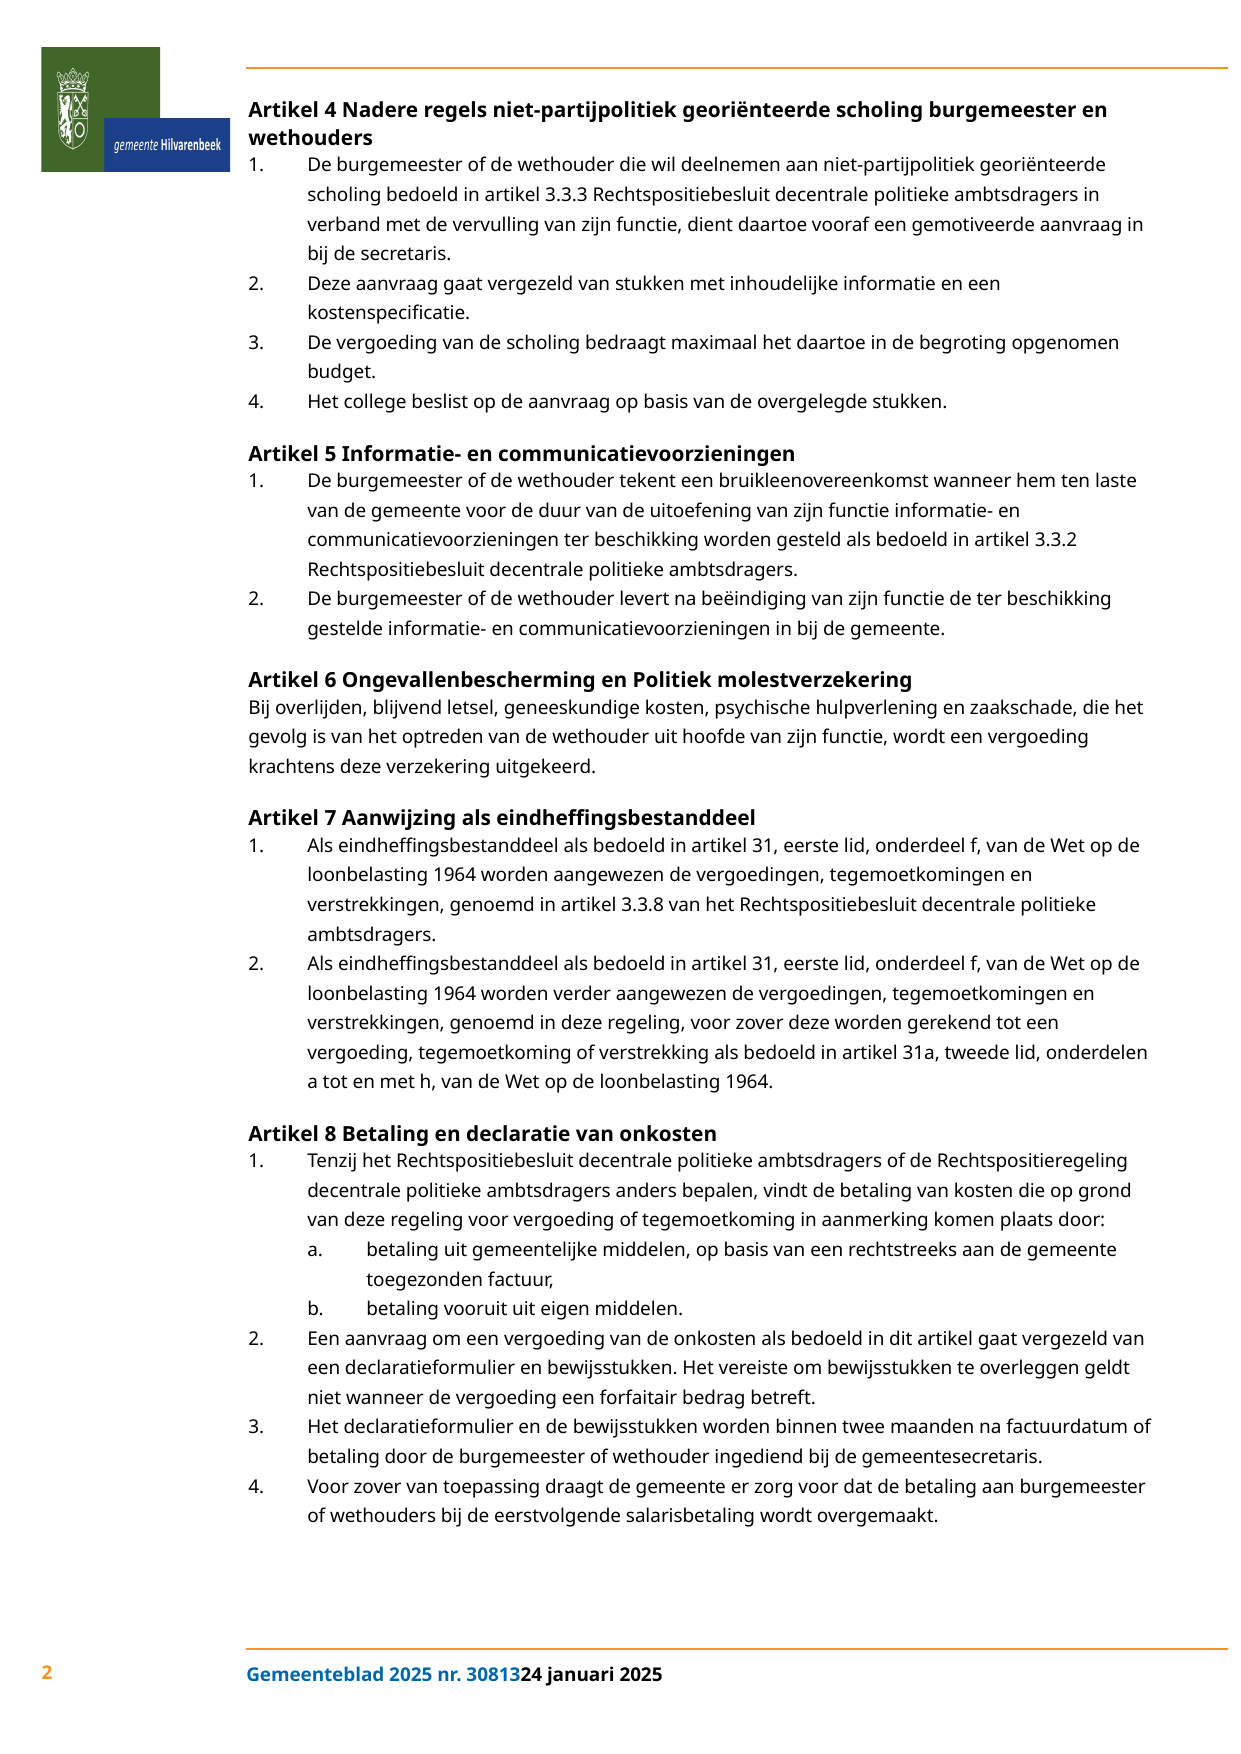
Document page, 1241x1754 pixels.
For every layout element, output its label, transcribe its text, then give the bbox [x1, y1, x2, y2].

text Artikel 5 Informatie- en communicatievoorzieningen [248, 439, 1152, 467]
text Artikel 6 Ongevallenbescherming en Politiek molestverzekering [248, 666, 1152, 694]
list Als eindheffingsbestanddeel als bedoeld in artikel 31, eerste lid, onderdeel f, van de Wet op de loonbelasting 1964 worden verder aangewezen de vergoedingen, tegemoetkomingen en verstrekkingen, genoemd in deze regeling, voor zover deze worden gerekend tot een vergoeding, tegemoetkoming of verstrekking als bedoeld in artikel 31a, tweede lid, onderdelen a tot en met h, van de Wet op de loonbelasting 1964. [248, 950, 1152, 1094]
list Het college beslist op de aanvraag op basis van de overgelegde stukken. [248, 388, 1152, 414]
list De burgemeester of de wethouder die wil deelnemen aan niet-partijpolitiek georiënteerde scholing bedoeld in artikel 3.3.3 Rechtspositiebesluit decentrale politieke ambtsdragers in verband met de vervulling van zijn functie, dient daartoe vooraf een gemotiveerde aanvraag in bij de secretaris. [248, 152, 1152, 266]
picture [41, 47, 231, 172]
list De vergoeding van de scholing bedraagt maximaal het daartoe in de begroting opgenomen budget. [248, 329, 1152, 384]
text Artikel 4 Nadere regels niet-partijpolitiek georiënteerde scholing burgemeester en wethouders [248, 95, 1152, 152]
list Een aanvraag om een vergoeding van de onkosten als bedoeld in dit artikel gaat vergezeld van een declaratieformulier en bewijsstukken. Het vereiste om bewijsstukken te overleggen geldt niet wanneer de vergoeding een forfaitair bedrag betreft. [248, 1325, 1152, 1410]
list Het declaratieformulier en de bewijsstukken worden binnen twee maanden na factuurdatum of betaling door de burgemeester of wethouder ingediend bij de gemeentesecretaris. [248, 1414, 1152, 1469]
list Tenzij het Rechtspositiebesluit decentrale politieke ambtsdragers of de Rechtspositieregeling decentrale politieke ambtsdragers anders bepalen, vindt de betaling van kosten die op grond van deze regeling voor vergoeding of tegemoetkoming in aanmerking komen plaats door: [248, 1147, 1152, 1232]
list De burgemeester of de wethouder levert na beëindiging van zijn functie de ter beschikking gestelde informatie- en communicatievoorzieningen in bij de gemeente. [248, 586, 1152, 641]
text Artikel 8 Betaling en declaratie van onkosten [248, 1119, 1152, 1147]
list Als eindheffingsbestanddeel als bedoeld in artikel 31, eerste lid, onderdeel f, van de Wet op de loonbelasting 1964 worden aangewezen de vergoedingen, tegemoetkomingen en verstrekkingen, genoemd in artikel 3.3.8 van het Rechtspositiebesluit decentrale politieke ambtsdragers. [248, 832, 1152, 946]
list betaling uit gemeentelijke middelen, op basis van een rechtstreeks aan de gemeente toegezonden factuur, [307, 1236, 1152, 1292]
text Artikel 7 Aanwijzing als eindheffingsbestanddeel [248, 803, 1152, 832]
text Bij overlijden, blijvend letsel, geneeskundige kosten, psychische hulpverlening en zaakschade, die het gevolg is van het optreden van de wethouder uit hoofde van zijn functie, wordt een vergoeding krachtens deze verzekering uitgekeerd. [248, 694, 1152, 779]
list betaling vooruit uit eigen middelen. [307, 1295, 1152, 1321]
list De burgemeester of de wethouder tekent een bruikleenovereenkomst wanneer hem ten laste van de gemeente voor de duur van de uitoefening van zijn functie informatie- en communicatievoorzieningen ter beschikking worden gesteld als bedoeld in artikel 3.3.2 Rechtspositiebesluit decentrale politieke ambtsdragers. [248, 467, 1152, 582]
list Voor zover van toepassing draagt de gemeente er zorg voor dat de betaling aan burgemeester of wethouders bij de eerstvolgende salarisbetaling wordt overgemaakt. [248, 1473, 1152, 1528]
list Deze aanvraag gaat vergezeld van stukken met inhoudelijke informatie en een kostenspecificatie. [248, 270, 1152, 325]
